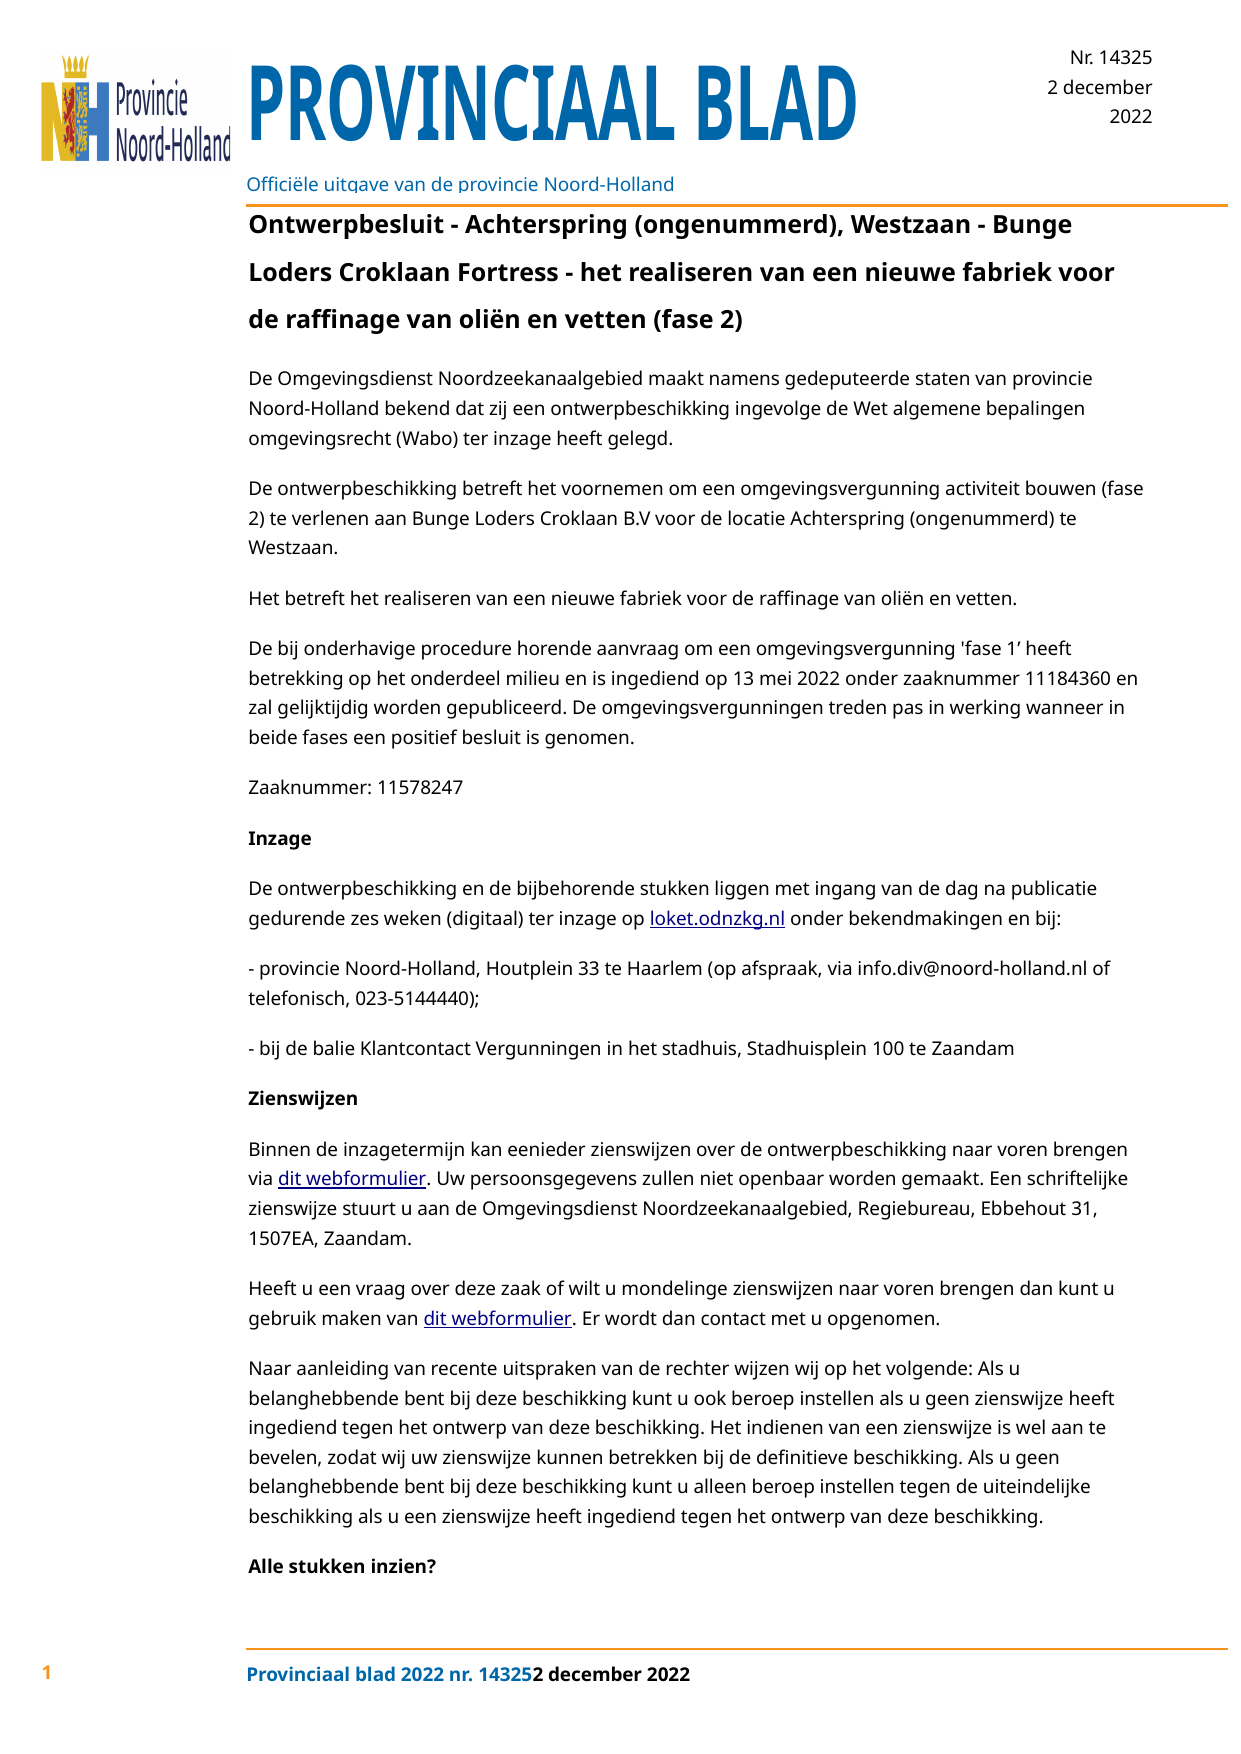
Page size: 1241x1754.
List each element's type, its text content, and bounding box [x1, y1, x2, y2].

text Zienswijzen [248, 1086, 1152, 1111]
text De ontwerpbeschikking en de bijbehorende stukken liggen met ingang van de dag na publicatie gedurende zes weken (digitaal) ter inzage op loket.odnzkg.nl onder bekendmakingen en bij: [248, 875, 1152, 930]
text Naar aanleiding van recente uitspraken van de rechter wijzen wij op het volgende: Als u belanghebbende bent bij deze beschikking kunt u ook beroep instellen als u geen zienswijze heeft ingediend tegen het ontwerp van deze beschikking. Het indienen van een zienswijze is wel aan te bevelen, zodat wij uw zienswijze kunnen betrekken bij de definitieve beschikking. Als u geen belanghebbende bent bij deze beschikking kunt u alleen beroep instellen tegen de uiteindelijke beschikking als u een zienswijze heeft ingediend tegen het ontwerp van deze beschikking. [248, 1355, 1152, 1529]
text De Omgevingsdienst Noordzeekanaalgebied maakt namens gedeputeerde staten van provincie Noord-Holland bekend dat zij een ontwerpbeschikking ingevolge de Wet algemene bepalingen omgevingsrecht (Wabo) ter inzage heeft gelegd. [248, 366, 1152, 450]
text Zaaknummer: 11578247 [248, 774, 1152, 800]
text Het betreft het realiseren van een nieuwe fabriek voor de raffinage van oliën en vetten. [248, 585, 1152, 610]
text Heeft u een vraag over deze zaak of wilt u mondelinge zienswijzen naar voren brengen dan kunt u gebruik maken van dit webformulier. Er wordt dan contact met u opgenomen. [248, 1275, 1152, 1330]
picture [41, 47, 231, 172]
text - provincie Noord-Holland, Houtplein 33 te Haarlem (op afspraak, via info.div@noord-holland.nl of telefonisch, 023-5144440); [248, 955, 1152, 1010]
text De bij onderhavige procedure horende aanvraag om een omgevingsvergunning 'fase 1’ heeft betrekking op het onderdeel milieu en is ingediend op 13 mei 2022 onder zaaknummer 11184360 en zal gelijktijdig worden gepubliceerd. De omgevingsvergunningen treden pas in werking wanneer in beide fases een positief besluit is genomen. [248, 635, 1152, 749]
text - bij de balie Klantcontact Vergunningen in het stadhuis, Stadhuisplein 100 te Zaandam [248, 1035, 1152, 1061]
text Binnen de inzagetermijn kan eenieder zienswijzen over de ontwerpbeschikking naar voren brengen via dit webformulier. Uw persoonsgegevens zullen niet openbaar worden gemaakt. Een schriftelijke zienswijze stuurt u aan de Omgevingsdienst Noordzeekanaalgebied, Regiebureau, Ebbehout 31, 1507EA, Zaandam. [248, 1136, 1152, 1250]
text Inzage [248, 825, 1152, 850]
text Alle stukken inzien? [248, 1553, 1152, 1579]
text De ontwerpbeschikking betreft het voornemen om een omgevingsvergunning activiteit bouwen (fase 2) te verlenen aan Bunge Loders Croklaan B.V voor de locatie Achterspring (ongenummerd) te Westzaan. [248, 475, 1152, 560]
text Ontwerpbesluit - Achterspring (ongenummerd), Westzaan - Bunge Loders Croklaan Fortress - het realiseren van een nieuwe fabriek voor de raffinage van oliën en vetten (fase 2) [248, 207, 1152, 336]
